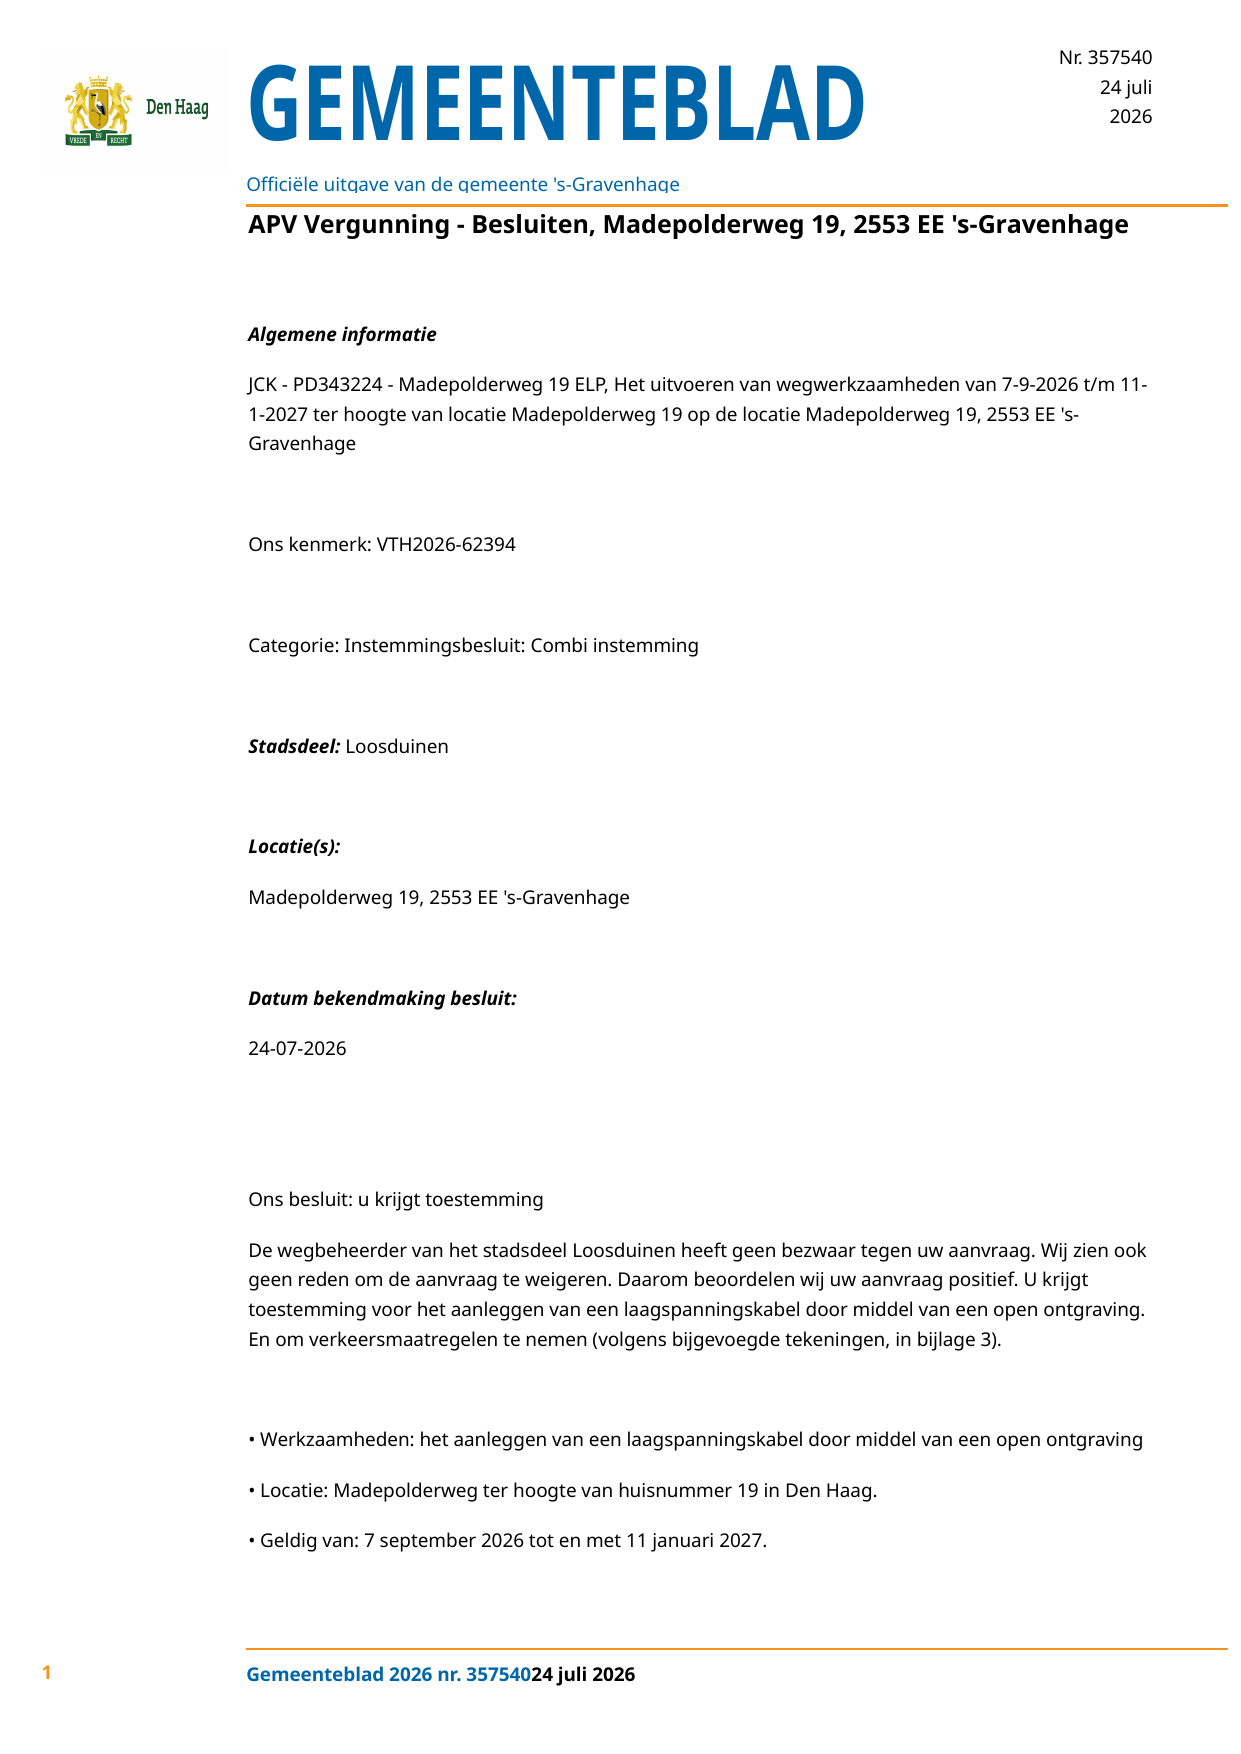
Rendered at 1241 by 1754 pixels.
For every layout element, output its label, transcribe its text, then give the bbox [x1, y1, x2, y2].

text Locatie(s): [248, 834, 1152, 859]
text • Locatie: Madepolderweg ter hoogte van huisnummer 19 in Den Haag. [248, 1477, 1152, 1503]
text 24-07-2026 [248, 1035, 1152, 1061]
text APV Vergunning - Besluiten, Madepolderweg 19, 2553 EE 's-Gravenhage [248, 207, 1152, 241]
text Algemene informatie [248, 321, 1152, 346]
text Stadsdeel: Loosduinen [248, 733, 1152, 758]
text Datum bekendmaking besluit: [248, 985, 1152, 1011]
text • Geldig van: 7 september 2026 tot en met 11 januari 2027. [248, 1527, 1152, 1553]
text De wegbeheerder van het stadsdeel Loosduinen heeft geen bezwaar tegen uw aanvraag. Wij zien ook geen reden om de aanvraag te weigeren. Daarom beoordelen wij uw aanvraag positief. U krijgt toestemming voor het aanleggen van een laagspanningskabel door middel van een open ontgraving. En om verkeersmaatregelen te nemen (volgens bijgevoegde tekeningen, in bijlage 3). [248, 1237, 1152, 1351]
text Madepolderweg 19, 2553 EE 's-Gravenhage [248, 884, 1152, 910]
text Ons kenmerk: VTH2026-62394 [248, 531, 1152, 557]
text Categorie: Instemmingsbesluit: Combi instemming [248, 632, 1152, 658]
picture [41, 47, 231, 172]
text JCK - PD343224 - Madepolderweg 19 ELP, Het uitvoeren van wegwerkzaamheden van 7-9-2026 t/m 11-1-2027 ter hoogte van locatie Madepolderweg 19 op de locatie Madepolderweg 19, 2553 EE 's-Gravenhage [248, 371, 1152, 456]
text • Werkzaamheden: het aanleggen van een laagspanningskabel door middel van een open ontgraving [248, 1427, 1152, 1452]
text Ons besluit: u krijgt toestemming [248, 1187, 1152, 1212]
